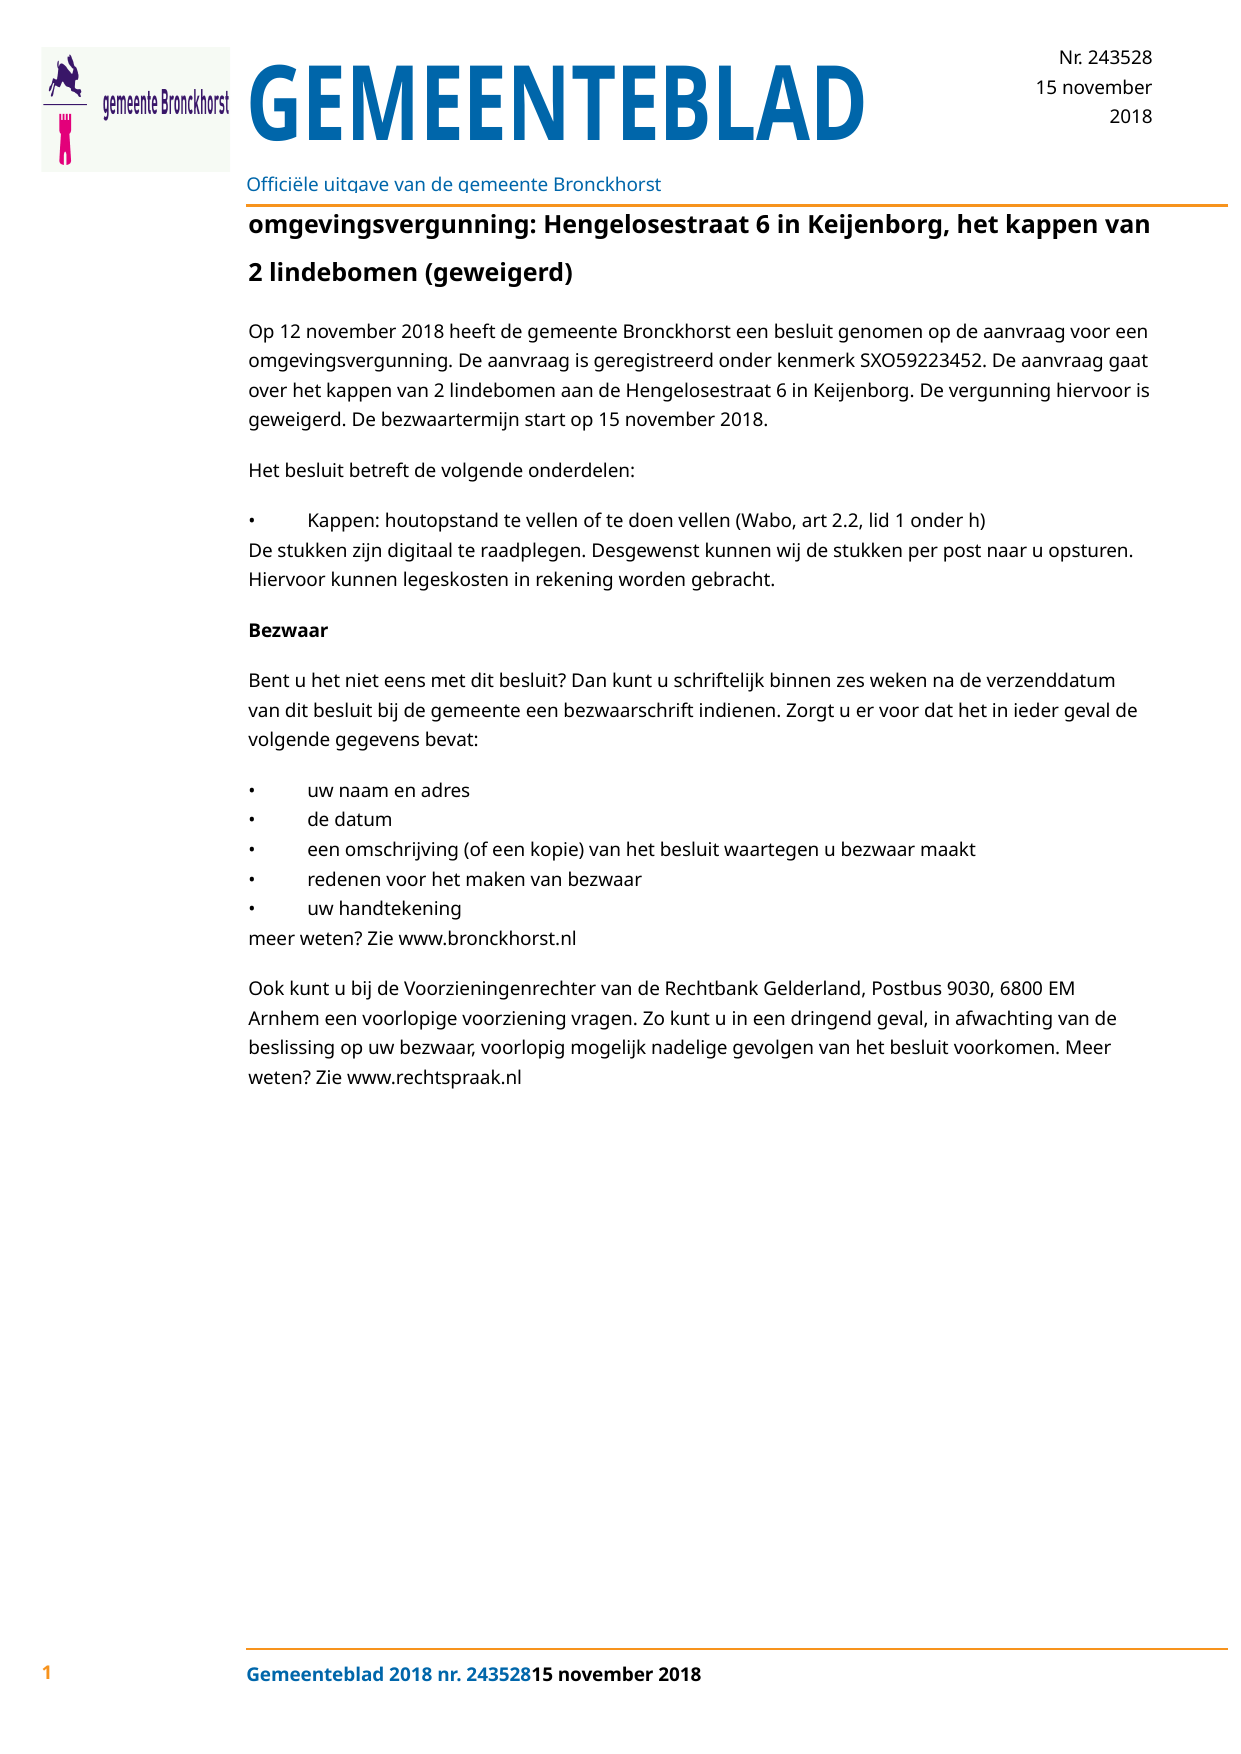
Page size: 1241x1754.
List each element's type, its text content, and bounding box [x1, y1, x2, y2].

text De stukken zijn digitaal te raadplegen. Desgewenst kunnen wij de stukken per post naar u opsturen. Hiervoor kunnen legeskosten in rekening worden gebracht. [248, 537, 1152, 592]
list Kappen: houtopstand te vellen of te doen vellen (Wabo, art 2.2, lid 1 onder h) [248, 507, 1152, 533]
list een omschrijving (of een kopie) van het besluit waartegen u bezwaar maakt [248, 836, 1152, 862]
text Bezwaar [248, 617, 1152, 643]
text Ook kunt u bij de Voorzieningenrechter van de Rechtbank Gelderland, Postbus 9030, 6800 EM Arnhem een voorlopige voorziening vragen. Zo kunt u in een dringend geval, in afwachting van de beslissing op uw bezwaar, voorlopig mogelijk nadelige gevolgen van het besluit voorkomen. Meer weten? Zie www.rechtspraak.nl [248, 975, 1152, 1090]
text Bent u het niet eens met dit besluit? Dan kunt u schriftelijk binnen zes weken na de verzenddatum van dit besluit bij de gemeente een bezwaarschrift indienen. Zorgt u er voor dat het in ieder geval de volgende gegevens bevat: [248, 667, 1152, 752]
text omgevingsvergunning: Hengelosestraat 6 in Keijenborg, het kappen van 2 lindebomen (geweigerd) [248, 207, 1152, 288]
list uw naam en adres [248, 777, 1152, 803]
list de datum [248, 807, 1152, 832]
list redenen voor het maken van bezwaar [248, 866, 1152, 892]
text meer weten? Zie www.bronckhorst.nl [248, 925, 1152, 951]
text Op 12 november 2018 heeft de gemeente Bronckhorst een besluit genomen op de aanvraag voor een omgevingsvergunning. De aanvraag is geregistreerd onder kenmerk SXO59223452. De aanvraag gaat over het kappen van 2 lindebomen aan de Hengelosestraat 6 in Keijenborg. De vergunning hiervoor is geweigerd. De bezwaartermijn start op 15 november 2018. [248, 318, 1152, 432]
picture [41, 47, 231, 172]
list uw handtekening [248, 895, 1152, 921]
text Het besluit betreft de volgende onderdelen: [248, 457, 1152, 483]
